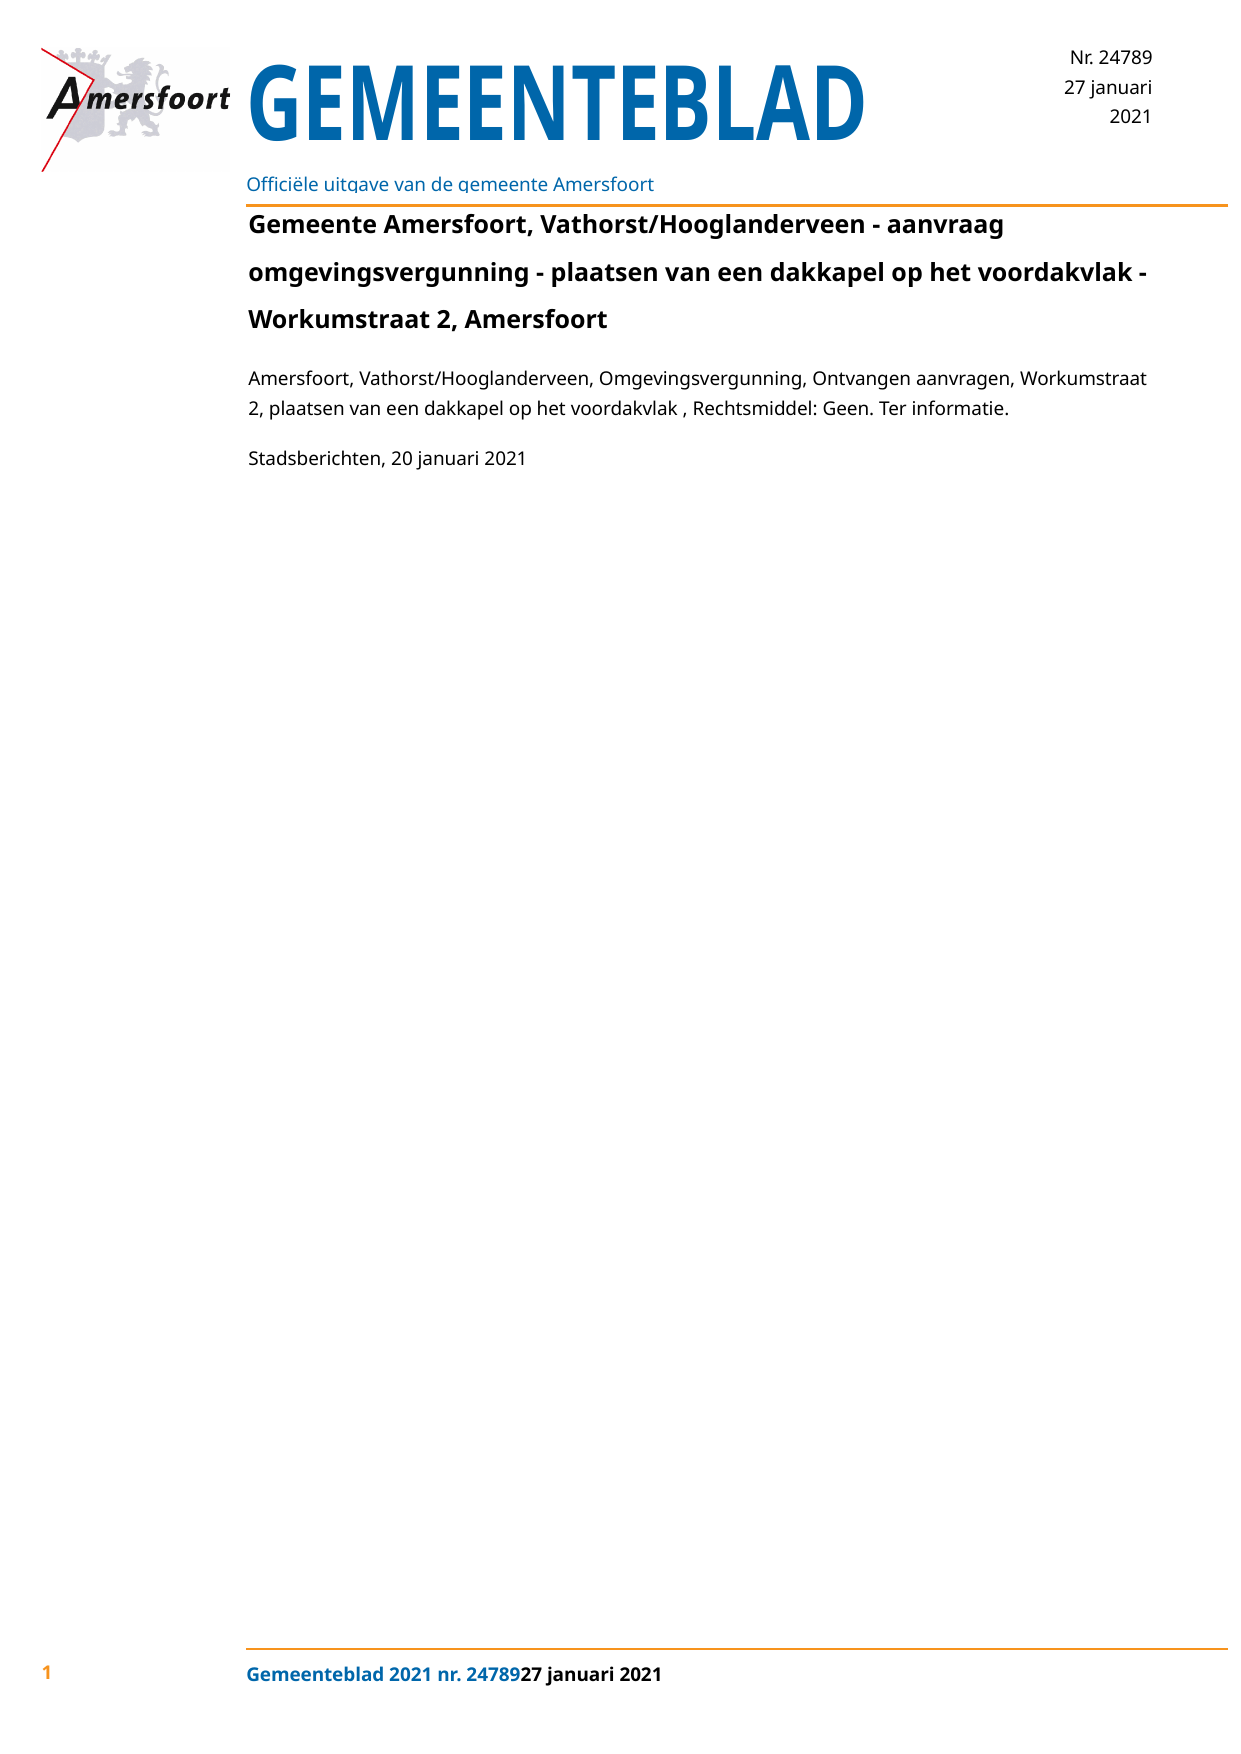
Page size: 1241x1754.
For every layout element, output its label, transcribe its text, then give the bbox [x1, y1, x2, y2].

text Stadsberichten, 20 januari 2021 [248, 446, 1152, 471]
picture [41, 47, 231, 172]
text Amersfoort, Vathorst/Hooglanderveen, Omgevingsvergunning, Ontvangen aanvragen, Workumstraat 2, plaatsen van een dakkapel op het voordakvlak , Rechtsmiddel: Geen. Ter informatie. [248, 366, 1152, 421]
text Gemeente Amersfoort, Vathorst/Hooglanderveen - aanvraag omgevingsvergunning - plaatsen van een dakkapel op het voordakvlak - Workumstraat 2, Amersfoort [248, 207, 1152, 336]
